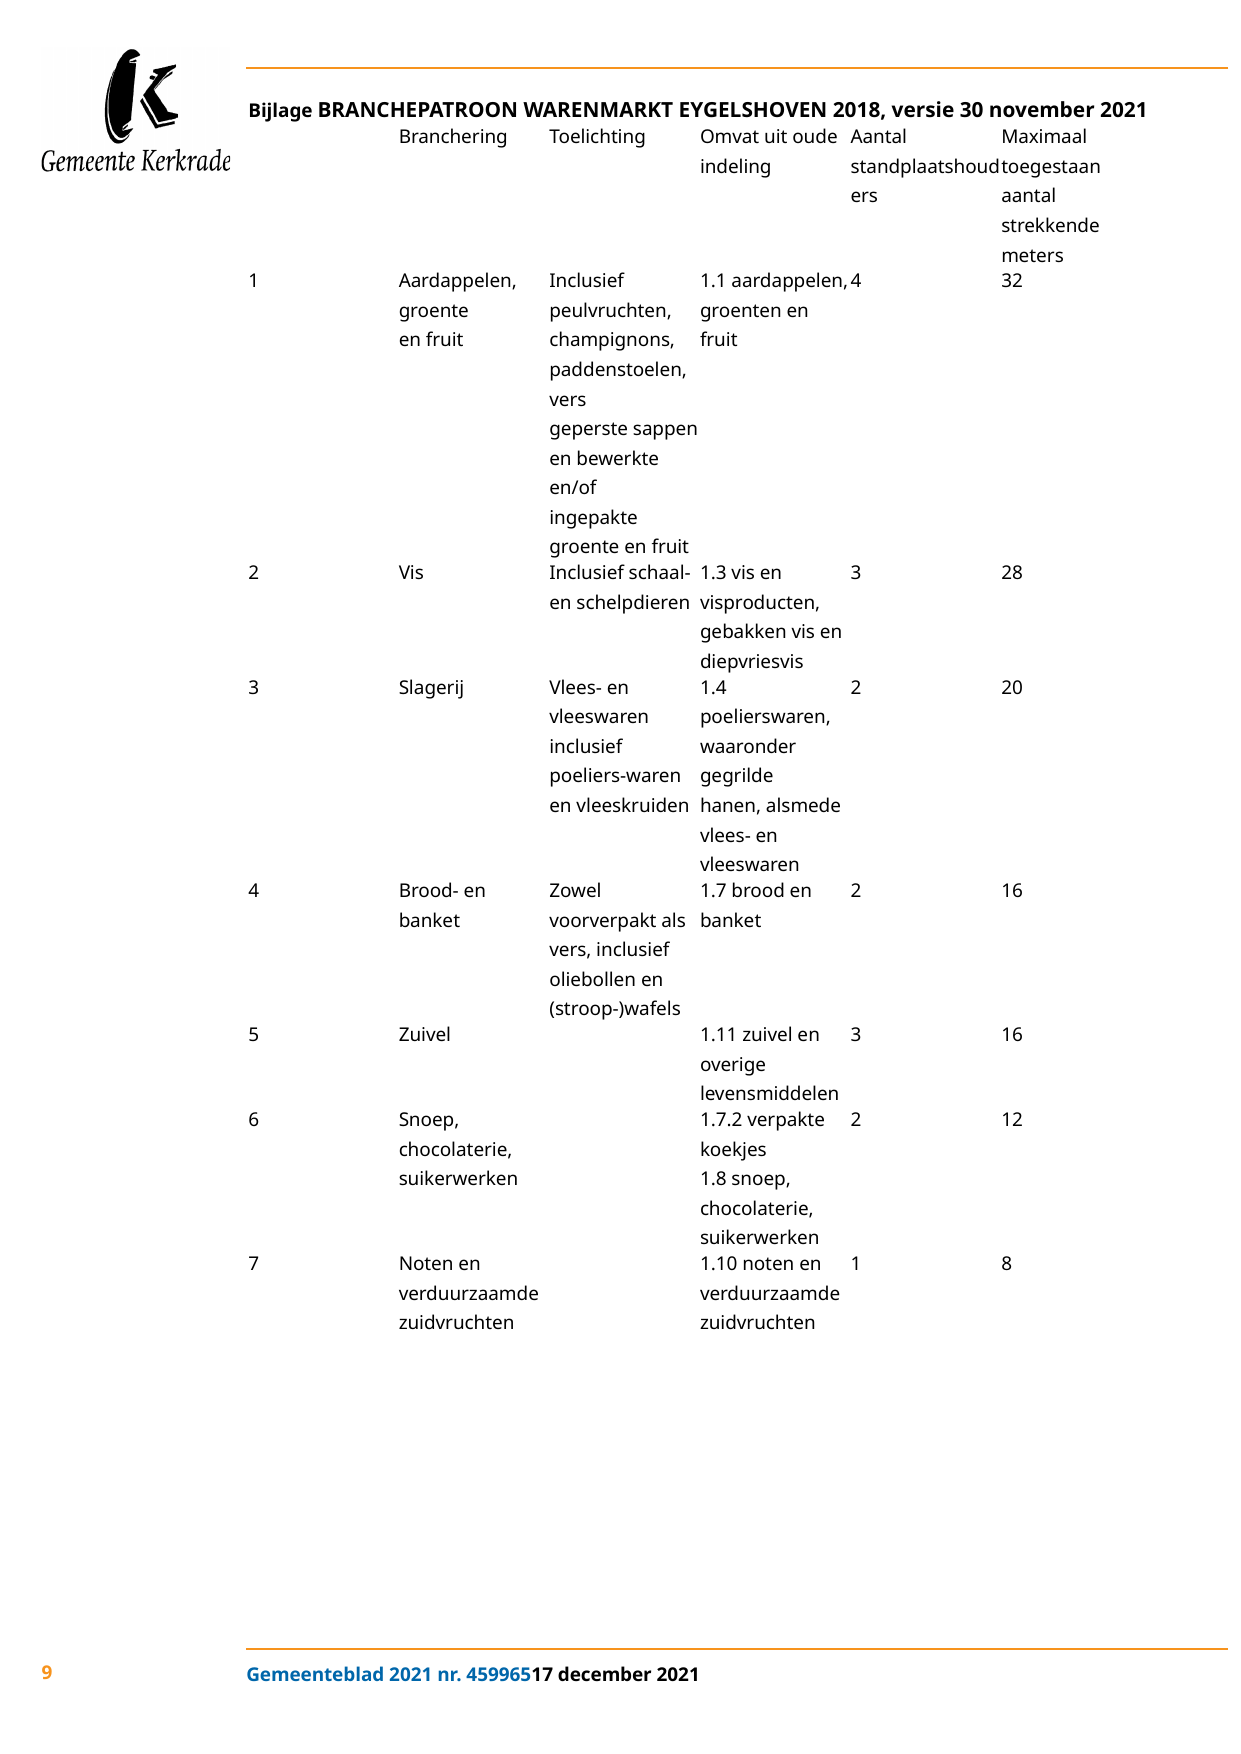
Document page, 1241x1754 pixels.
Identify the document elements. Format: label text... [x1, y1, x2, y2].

table_cell 2 [850, 877, 1001, 1021]
table_cell 1.7 brood en banket [700, 877, 850, 1021]
table_cell 1 [850, 1250, 1001, 1335]
table_cell Brood- en banket [399, 877, 549, 1021]
table_cell 3 [850, 560, 1001, 674]
table_cell 3 [248, 674, 398, 877]
table_cell 5 [248, 1021, 398, 1106]
table_cell Vis [399, 560, 549, 674]
table_cell 6 [248, 1106, 398, 1250]
table_cell 3 [850, 1021, 1001, 1106]
table_cell 4 [850, 268, 1001, 559]
text Bijlage BRANCHEPATROON WARENMARKT EYGELSHOVEN 2018, versie 30 november 2021 [248, 95, 1152, 123]
table_cell [549, 1250, 700, 1335]
table_cell 20 [1001, 674, 1152, 877]
table_cell Noten en verduurzaamde zuidvruchten [399, 1250, 549, 1335]
table_cell Zuivel [399, 1021, 549, 1106]
table_header Branchering [399, 124, 549, 267]
table_cell Snoep, chocolaterie, suikerwerken [399, 1106, 549, 1250]
table_cell Inclusief schaal- en schelpdieren [549, 560, 700, 674]
table_cell 8 [1001, 1250, 1152, 1335]
table_cell 28 [1001, 560, 1152, 674]
table_header Maximaal toegestaan aantal strekkende meters [1001, 124, 1152, 267]
table_cell 16 [1001, 877, 1152, 1021]
table_cell 4 [248, 877, 398, 1021]
table_cell Slagerij [399, 674, 549, 877]
table_cell 1.3 vis en visproducten, gebakken vis en diepvriesvis [700, 560, 850, 674]
table_cell 1.11 zuivel en overige levensmiddelen [700, 1021, 850, 1106]
table_cell 16 [1001, 1021, 1152, 1106]
table_cell [549, 1106, 700, 1250]
table_cell 1.4 poelierswaren, waaronder gegrilde hanen, alsmede vlees- en vleeswaren [700, 674, 850, 877]
table_header Toelichting [549, 124, 700, 267]
table_header [248, 124, 398, 267]
table_cell 1 [248, 268, 398, 559]
table_cell 2 [850, 674, 1001, 877]
table_cell Inclusief peulvruchten, champignons, paddenstoelen, vers geperste sappen en bewerkte en/of ingepakte groente en fruit [549, 268, 700, 559]
table_cell Aardappelen, groente en fruit [399, 268, 549, 559]
table_cell 1.10 noten en verduurzaamde zuidvruchten [700, 1250, 850, 1335]
table_cell 7 [248, 1250, 398, 1335]
table_cell Vlees- en vleeswaren inclusief poeliers-waren en vleeskruiden [549, 674, 700, 877]
table_cell 12 [1001, 1106, 1152, 1250]
table_header Omvat uit oude indeling [700, 124, 850, 267]
table_header Aantal standplaatshouders [850, 124, 1001, 267]
table_cell 1.7.2 verpakte koekjes 1.8 snoep, chocolaterie, suikerwerken [700, 1106, 850, 1250]
table_cell Zowel voorverpakt als vers, inclusief oliebollen en (stroop-)wafels [549, 877, 700, 1021]
table_cell 2 [850, 1106, 1001, 1250]
picture [41, 47, 231, 172]
table_cell 2 [248, 560, 398, 674]
table_cell [549, 1021, 700, 1106]
table_cell 32 [1001, 268, 1152, 559]
table_cell 1.1 aardappelen, groenten en fruit [700, 268, 850, 559]
